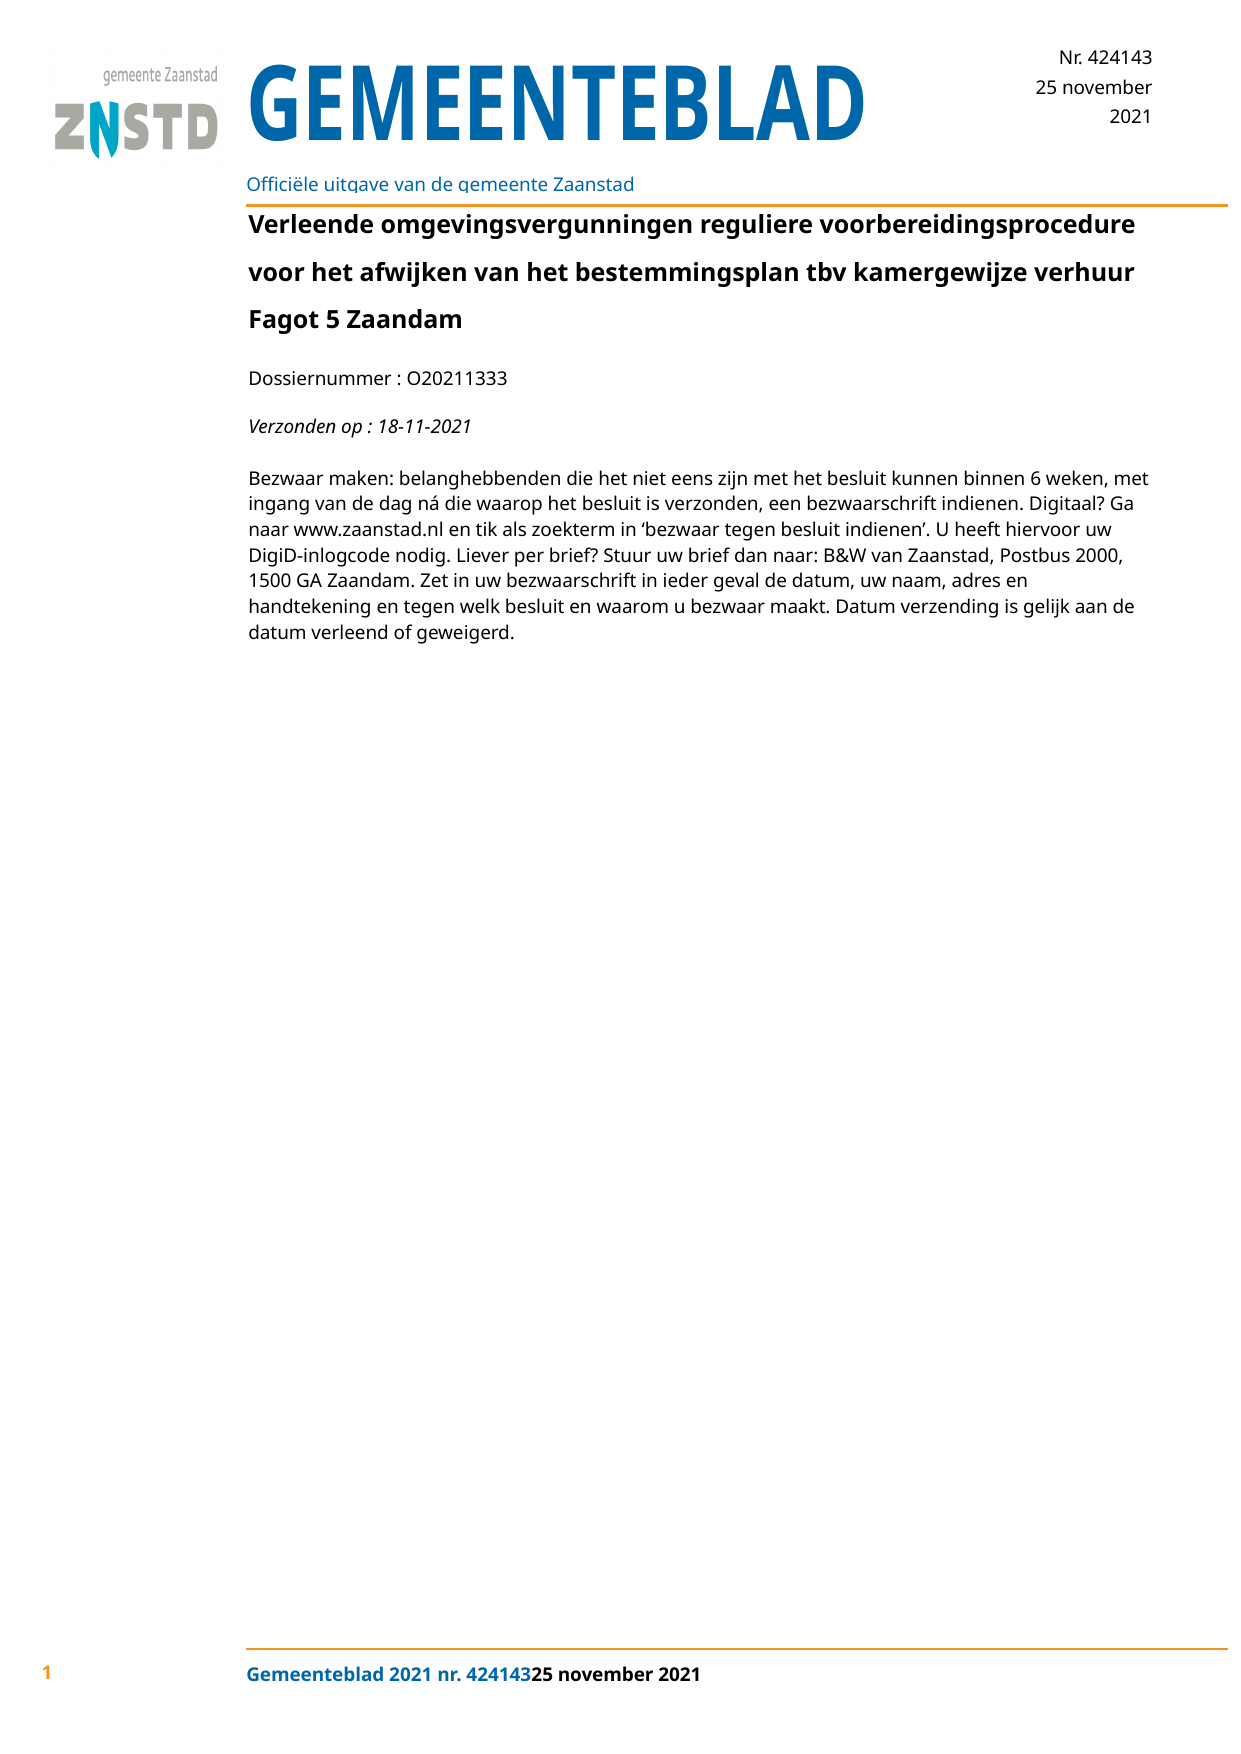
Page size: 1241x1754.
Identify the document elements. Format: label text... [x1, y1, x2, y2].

text Bezwaar maken: belanghebbenden die het niet eens zijn met het besluit kunnen binnen 6 weken, met ingang van de dag ná die waarop het besluit is verzonden, een bezwaarschrift indienen. Digitaal? Ga naar www.zaanstad.nl en tik als zoekterm in ‘bezwaar tegen besluit indienen’. U heeft hiervoor uw DigiD-inlogcode nodig. Liever per brief? Stuur uw brief dan naar: B&W van Zaanstad, Postbus 2000, 1500 GA Zaandam. Zet in uw bezwaarschrift in ieder geval de datum, uw naam, adres en handtekening en tegen welk besluit en waarom u bezwaar maakt. Datum verzending is gelijk aan de datum verleend of geweigerd. [248, 465, 1152, 645]
text Verzonden op : 18-11-2021 [248, 413, 1152, 439]
text Dossiernummer : O20211333 [248, 366, 1152, 391]
text Verleende omgevingsvergunningen reguliere voorbereidingsprocedure voor het afwijken van het bestemmingsplan tbv kamergewijze verhuur Fagot 5 Zaandam [248, 207, 1152, 336]
picture [41, 47, 231, 172]
